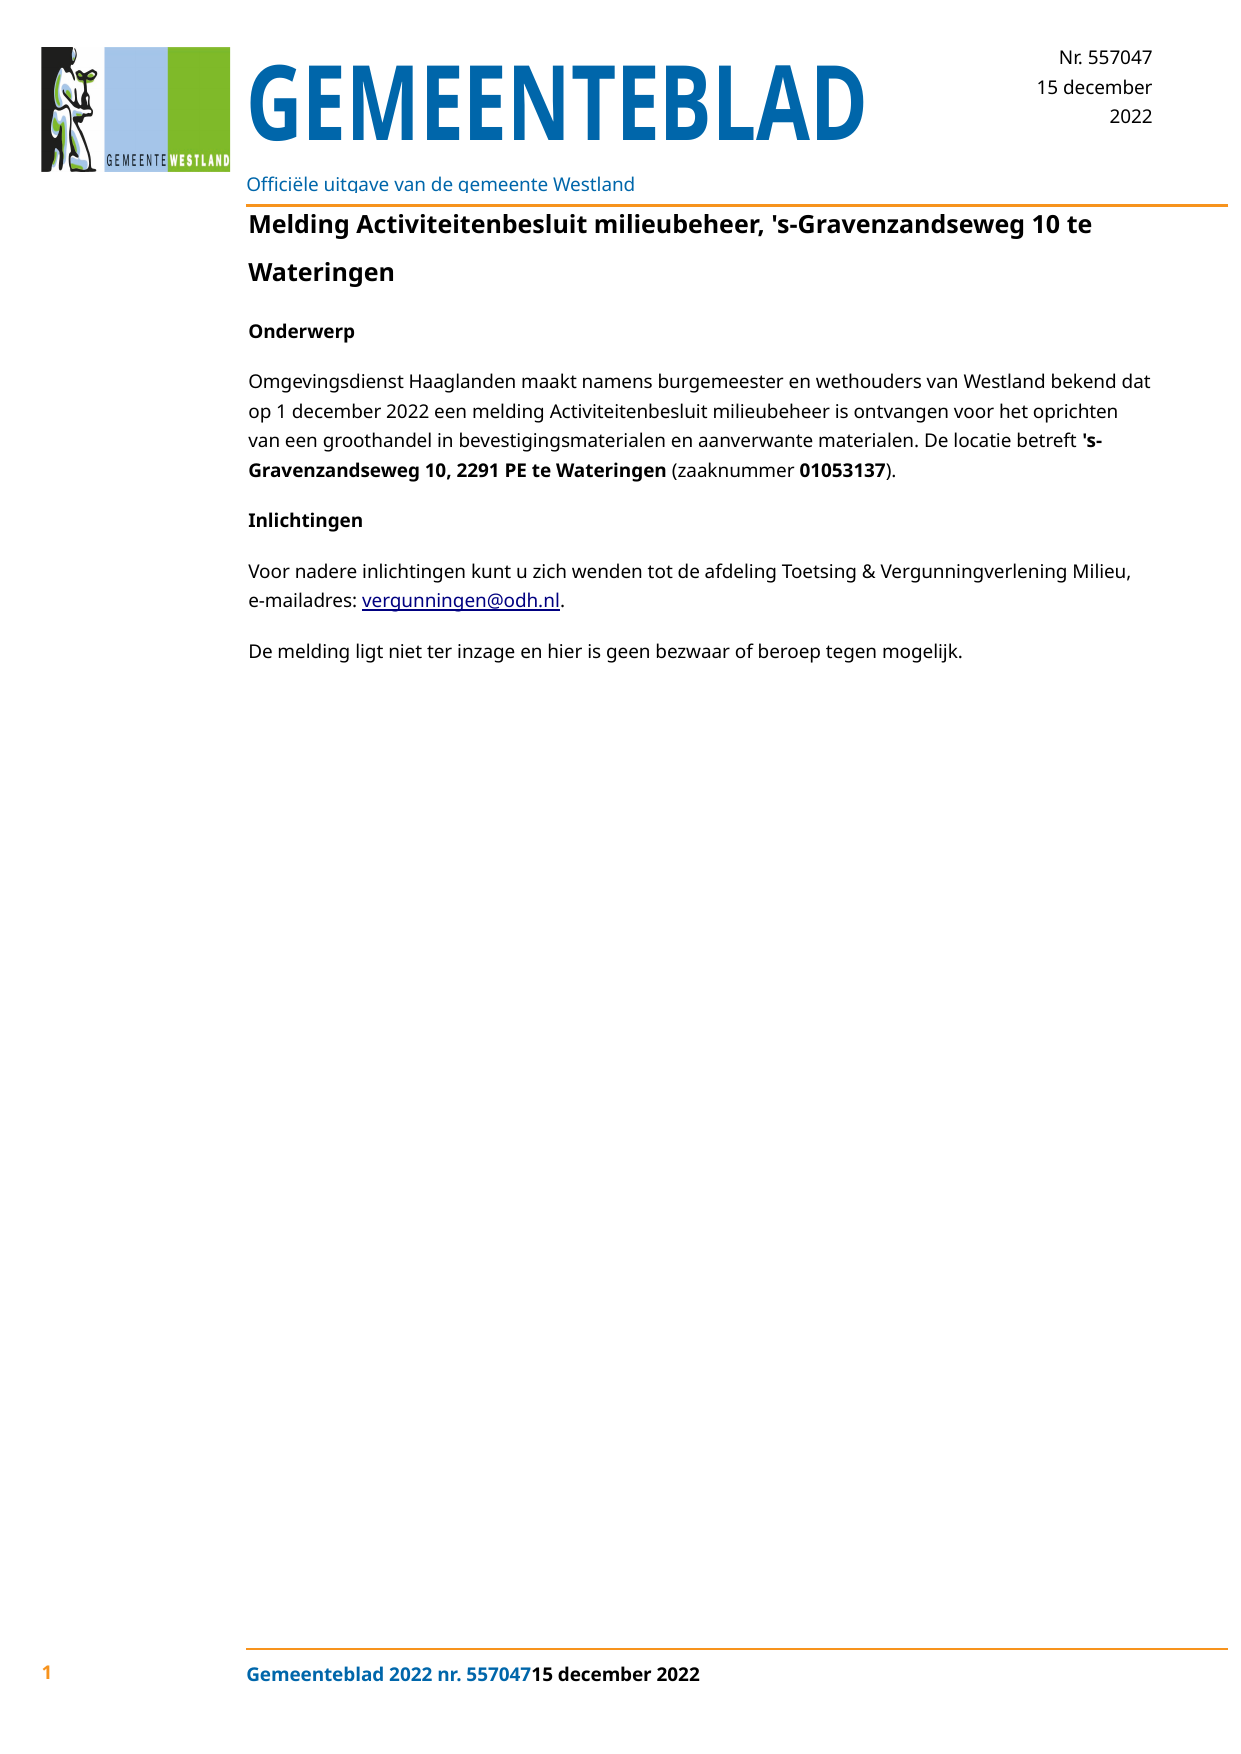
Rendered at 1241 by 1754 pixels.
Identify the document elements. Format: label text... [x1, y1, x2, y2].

text Voor nadere inlichtingen kunt u zich wenden tot de afdeling Toetsing & Vergunningverlening Milieu, e-mailadres: vergunningen@odh.nl. [248, 558, 1152, 613]
text Melding Activiteitenbesluit milieubeheer, 's-Gravenzandseweg 10 te Wateringen [248, 207, 1152, 288]
text De melding ligt niet ter inzage en hier is geen bezwaar of beroep tegen mogelijk. [248, 638, 1152, 664]
text Omgevingsdienst Haaglanden maakt namens burgemeester en wethouders van Westland bekend dat op 1 december 2022 een melding Activiteitenbesluit milieubeheer is ontvangen voor het oprichten van een groothandel in bevestigingsmaterialen en aanverwante materialen. De locatie betreft 's-Gravenzandseweg 10, 2291 PE te Wateringen (zaaknummer 01053137). [248, 368, 1152, 483]
text Inlichtingen [248, 507, 1152, 533]
text Onderwerp [248, 318, 1152, 344]
picture [41, 47, 231, 172]
